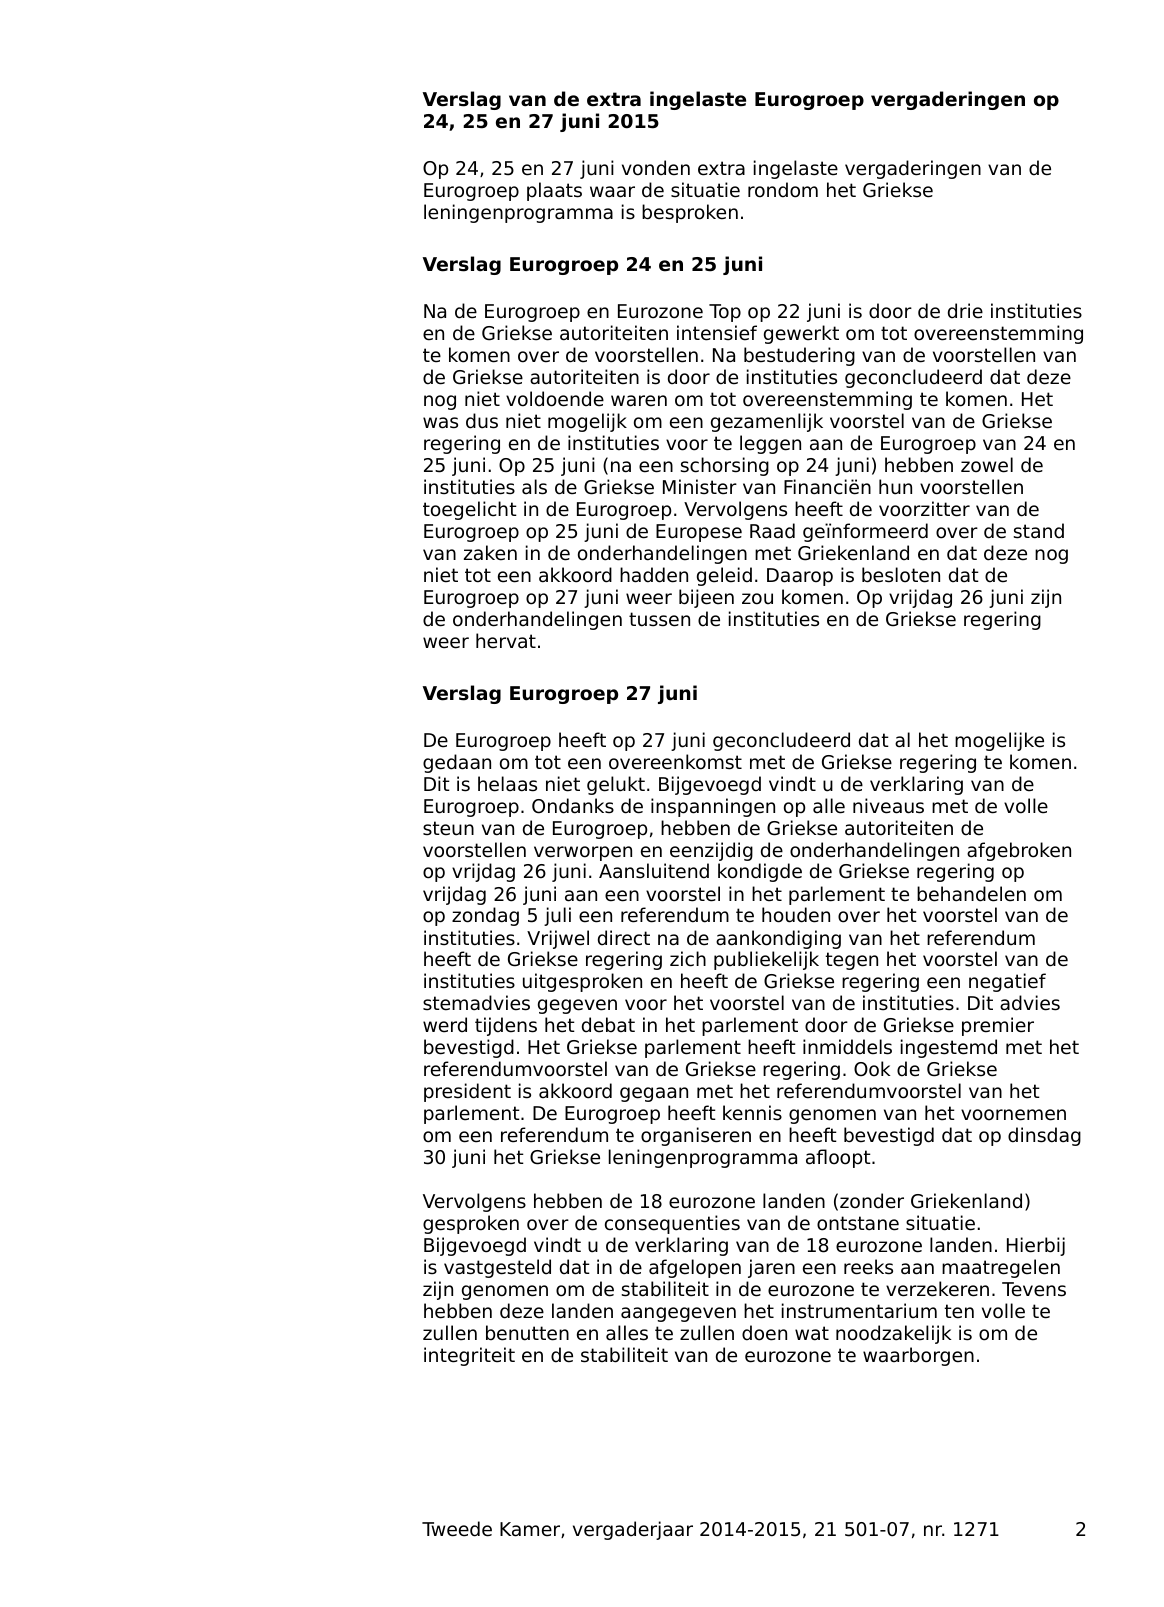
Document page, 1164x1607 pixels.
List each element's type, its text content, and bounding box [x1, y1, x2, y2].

text De Eurogroep heeft op 27 juni geconcludeerd dat al het mogelijke is gedaan om tot een overeenkomst met de Griekse regering te komen. Dit is helaas niet gelukt. Bijgevoegd vindt u de verklaring van de Eurogroep. Ondanks de inspanningen op alle niveaus met de volle steun van de Eurogroep, hebben de Griekse autoriteiten de voorstellen verworpen en eenzijdig de onderhandelingen afgebroken op vrijdag 26 juni. Aansluitend kondigde de Griekse regering op vrijdag 26 juni aan een voorstel in het parlement te behandelen om op zondag 5 juli een referendum te houden over het voorstel van de instituties. Vrijwel direct na de aankondiging van het referendum heeft de Griekse regering zich publiekelijk tegen het voorstel van de instituties uitgesproken en heeft de Griekse regering een negatief stemadvies gegeven voor het voorstel van de instituties. Dit advies werd tijdens het debat in het parlement door de Griekse premier bevestigd. Het Griekse parlement heeft inmiddels ingestemd met het referendumvoorstel van de Griekse regering. Ook de Griekse president is akkoord gegaan met het referendumvoorstel van het parlement. De Eurogroep heeft kennis genomen van het voornemen om een referendum te organiseren en heeft bevestigd dat op dinsdag 30 juni het Griekse leningenprogramma afloopt. [422, 729, 1087, 1169]
subtitle Verslag Eurogroep 24 en 25 juni [422, 254, 1087, 276]
subtitle Verslag Eurogroep 27 juni [422, 683, 1087, 704]
text Vervolgens hebben de 18 eurozone landen (zonder Griekenland) gesproken over de consequenties van de ontstane situatie. Bijgevoegd vindt u de verklaring van de 18 eurozone landen. Hierbij is vastgesteld dat in de afgelopen jaren een reeks aan maatregelen zijn genomen om de stabiliteit in de eurozone te verzekeren. Tevens hebben deze landen aangegeven het instrumentarium ten volle te zullen benutten en alles te zullen doen wat noodzakelijk is om de integriteit en de stabiliteit van de eurozone te waarborgen. [422, 1191, 1087, 1367]
text Op 24, 25 en 27 juni vonden extra ingelaste vergaderingen van de Eurogroep plaats waar de situatie rondom het Griekse leningenprogramma is besproken. [422, 158, 1087, 224]
text Na de Eurogroep en Eurozone Top op 22 juni is door de drie instituties en de Griekse autoriteiten intensief gewerkt om tot overeenstemming te komen over de voorstellen. Na bestudering van de voorstellen van de Griekse autoriteiten is door de instituties geconcludeerd dat deze nog niet voldoende waren om tot overeenstemming te komen. Het was dus niet mogelijk om een gezamenlijk voorstel van de Griekse regering en de instituties voor te leggen aan de Eurogroep van 24 en 25 juni. Op 25 juni (na een schorsing op 24 juni) hebben zowel de instituties als de Griekse Minister van Financiën hun voorstellen toegelicht in de Eurogroep. Vervolgens heeft de voorzitter van de Eurogroep op 25 juni de Europese Raad geïnformeerd over de stand van zaken in de onderhandelingen met Griekenland en dat deze nog niet tot een akkoord hadden geleid. Daarop is besloten dat de Eurogroep op 27 juni weer bijeen zou komen. Op vrijdag 26 juni zijn de onderhandelingen tussen de instituties en de Griekse regering weer hervat. [422, 301, 1087, 653]
subtitle Verslag van de extra ingelaste Eurogroep vergaderingen op 24, 25 en 27 juni 2015 [422, 89, 1087, 133]
